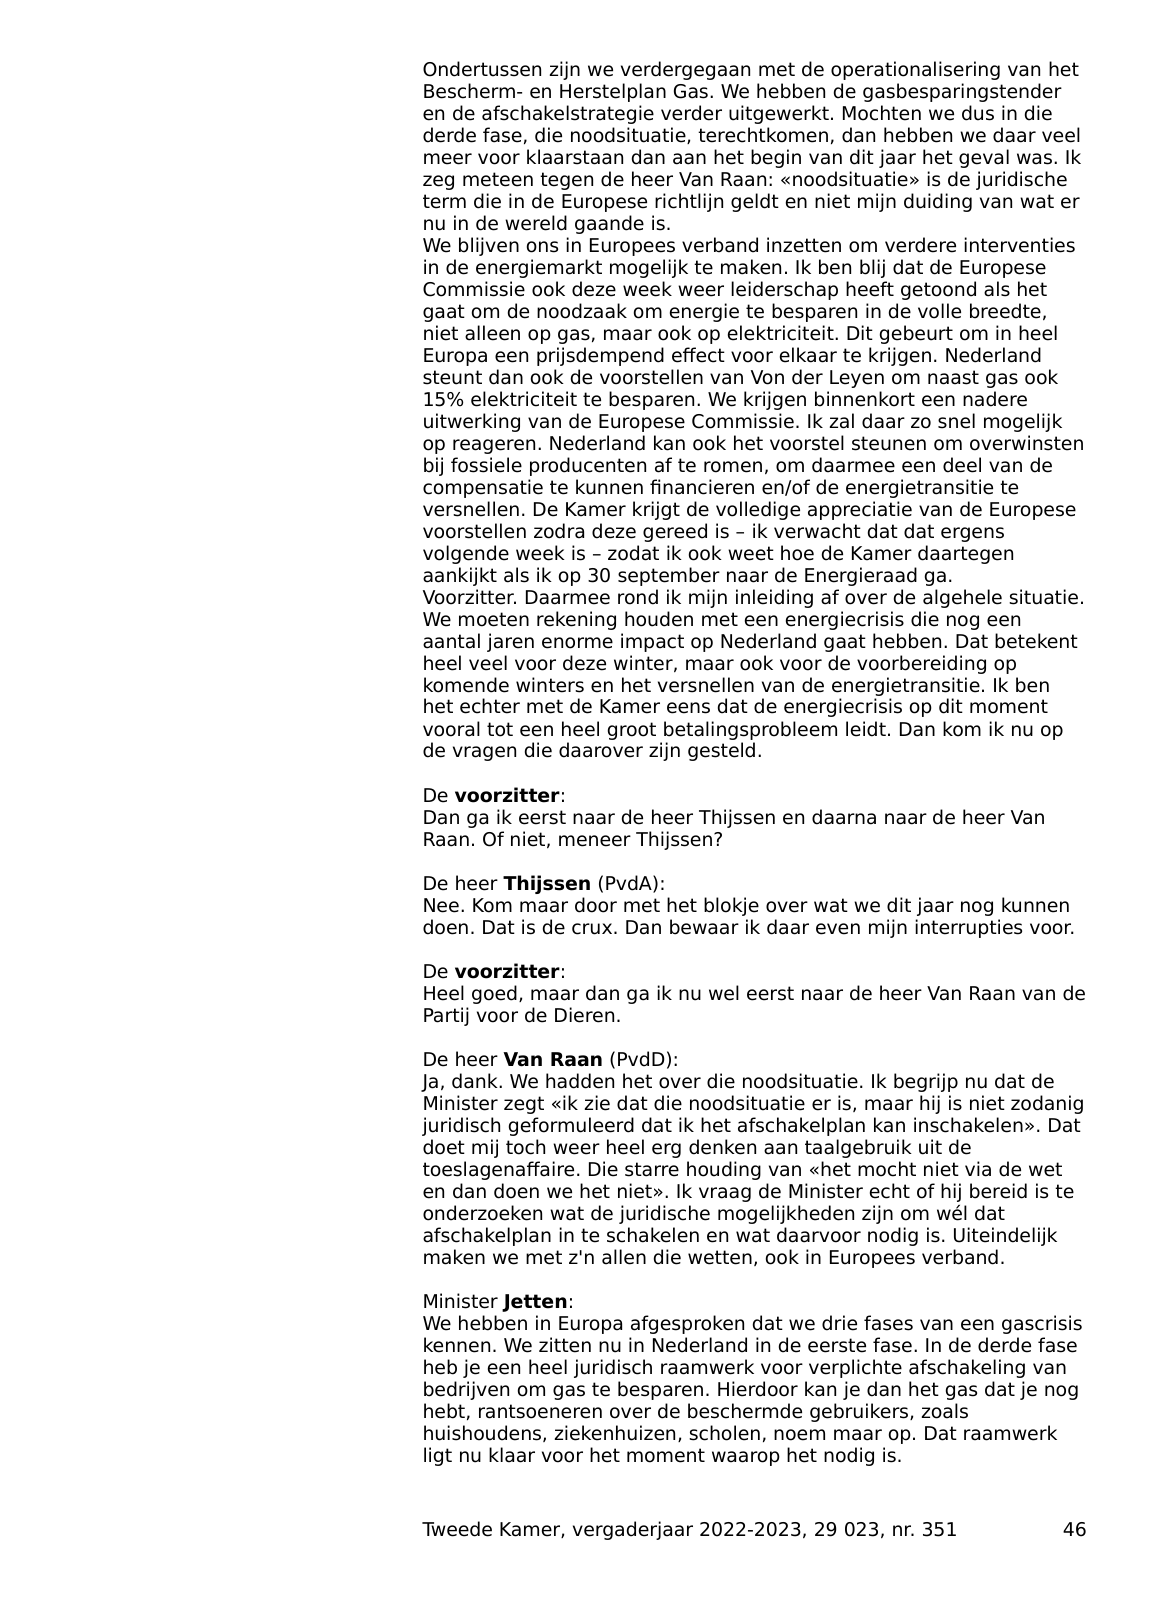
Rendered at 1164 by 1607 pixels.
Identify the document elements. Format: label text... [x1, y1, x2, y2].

text Nee. Kom maar door met het blokje over wat we dit jaar nog kunnen doen. Dat is de crux. Dan bewaar ik daar even mijn interrupties voor. [422, 895, 1087, 939]
text Ja, dank. We hadden het over die noodsituatie. Ik begrijp nu dat de Minister zegt «ik zie dat die noodsituatie er is, maar hij is niet zodanig juridisch geformuleerd dat ik het afschakelplan kan inschakelen». Dat doet mij toch weer heel erg denken aan taalgebruik uit de toeslagenaffaire. Die starre houding van «het mocht niet via de wet en dan doen we het niet». Ik vraag de Minister echt of hij bereid is te onderzoeken wat de juridische mogelijkheden zijn om wél dat afschakelplan in te schakelen en wat daarvoor nodig is. Uiteindelijk maken we met z'n allen die wetten, ook in Europees verband. [422, 1071, 1087, 1269]
text De voorzitter: [422, 784, 1087, 807]
text Ondertussen zijn we verdergegaan met de operationalisering van het Bescherm- en Herstelplan Gas. We hebben de gasbesparingstender en de afschakelstrategie verder uitgewerkt. Mochten we dus in die derde fase, die noodsituatie, terechtkomen, dan hebben we daar veel meer voor klaarstaan dan aan het begin van dit jaar het geval was. Ik zeg meteen tegen de heer Van Raan: «noodsituatie» is de juridische term die in de Europese richtlijn geldt en niet mijn duiding van wat er nu in de wereld gaande is. [422, 59, 1087, 235]
text De heer Van Raan (PvdD): [422, 1049, 1087, 1071]
text De heer Thijssen (PvdA): [422, 873, 1087, 895]
text Heel goed, maar dan ga ik nu wel eerst naar de heer Van Raan van de Partij voor de Dieren. [422, 983, 1087, 1027]
text De voorzitter: [422, 961, 1087, 983]
text Voorzitter. Daarmee rond ik mijn inleiding af over de algehele situatie. We moeten rekening houden met een energiecrisis die nog een aantal jaren enorme impact op Nederland gaat hebben. Dat betekent heel veel voor deze winter, maar ook voor de voorbereiding op komende winters en het versnellen van de energietransitie. Ik ben het echter met de Kamer eens dat de energiecrisis op dit moment vooral tot een heel groot betalingsprobleem leidt. Dan kom ik nu op de vragen die daarover zijn gesteld. [422, 587, 1087, 762]
text We blijven ons in Europees verband inzetten om verdere interventies in de energiemarkt mogelijk te maken. Ik ben blij dat de Europese Commissie ook deze week weer leiderschap heeft getoond als het gaat om de noodzaak om energie te besparen in de volle breedte, niet alleen op gas, maar ook op elektriciteit. Dit gebeurt om in heel Europa een prijsdempend effect voor elkaar te krijgen. Nederland steunt dan ook de voorstellen van Von der Leyen om naast gas ook 15% elektriciteit te besparen. We krijgen binnenkort een nadere uitwerking van de Europese Commissie. Ik zal daar zo snel mogelijk op reageren. Nederland kan ook het voorstel steunen om overwinsten bij fossiele producenten af te romen, om daarmee een deel van de compensatie te kunnen financieren en/of de energietransitie te versnellen. De Kamer krijgt de volledige appreciatie van de Europese voorstellen zodra deze gereed is – ik verwacht dat dat ergens volgende week is – zodat ik ook weet hoe de Kamer daartegen aankijkt als ik op 30 september naar de Energieraad ga. [422, 235, 1087, 587]
text Dan ga ik eerst naar de heer Thijssen en daarna naar de heer Van Raan. Of niet, meneer Thijssen? [422, 807, 1087, 851]
text We hebben in Europa afgesproken dat we drie fases van een gascrisis kennen. We zitten nu in Nederland in de eerste fase. In de derde fase heb je een heel juridisch raamwerk voor verplichte afschakeling van bedrijven om gas te besparen. Hierdoor kan je dan het gas dat je nog hebt, rantsoeneren over de beschermde gebruikers, zoals huishoudens, ziekenhuizen, scholen, noem maar op. Dat raamwerk ligt nu klaar voor het moment waarop het nodig is. [422, 1313, 1087, 1467]
text Minister Jetten: [422, 1291, 1087, 1313]
